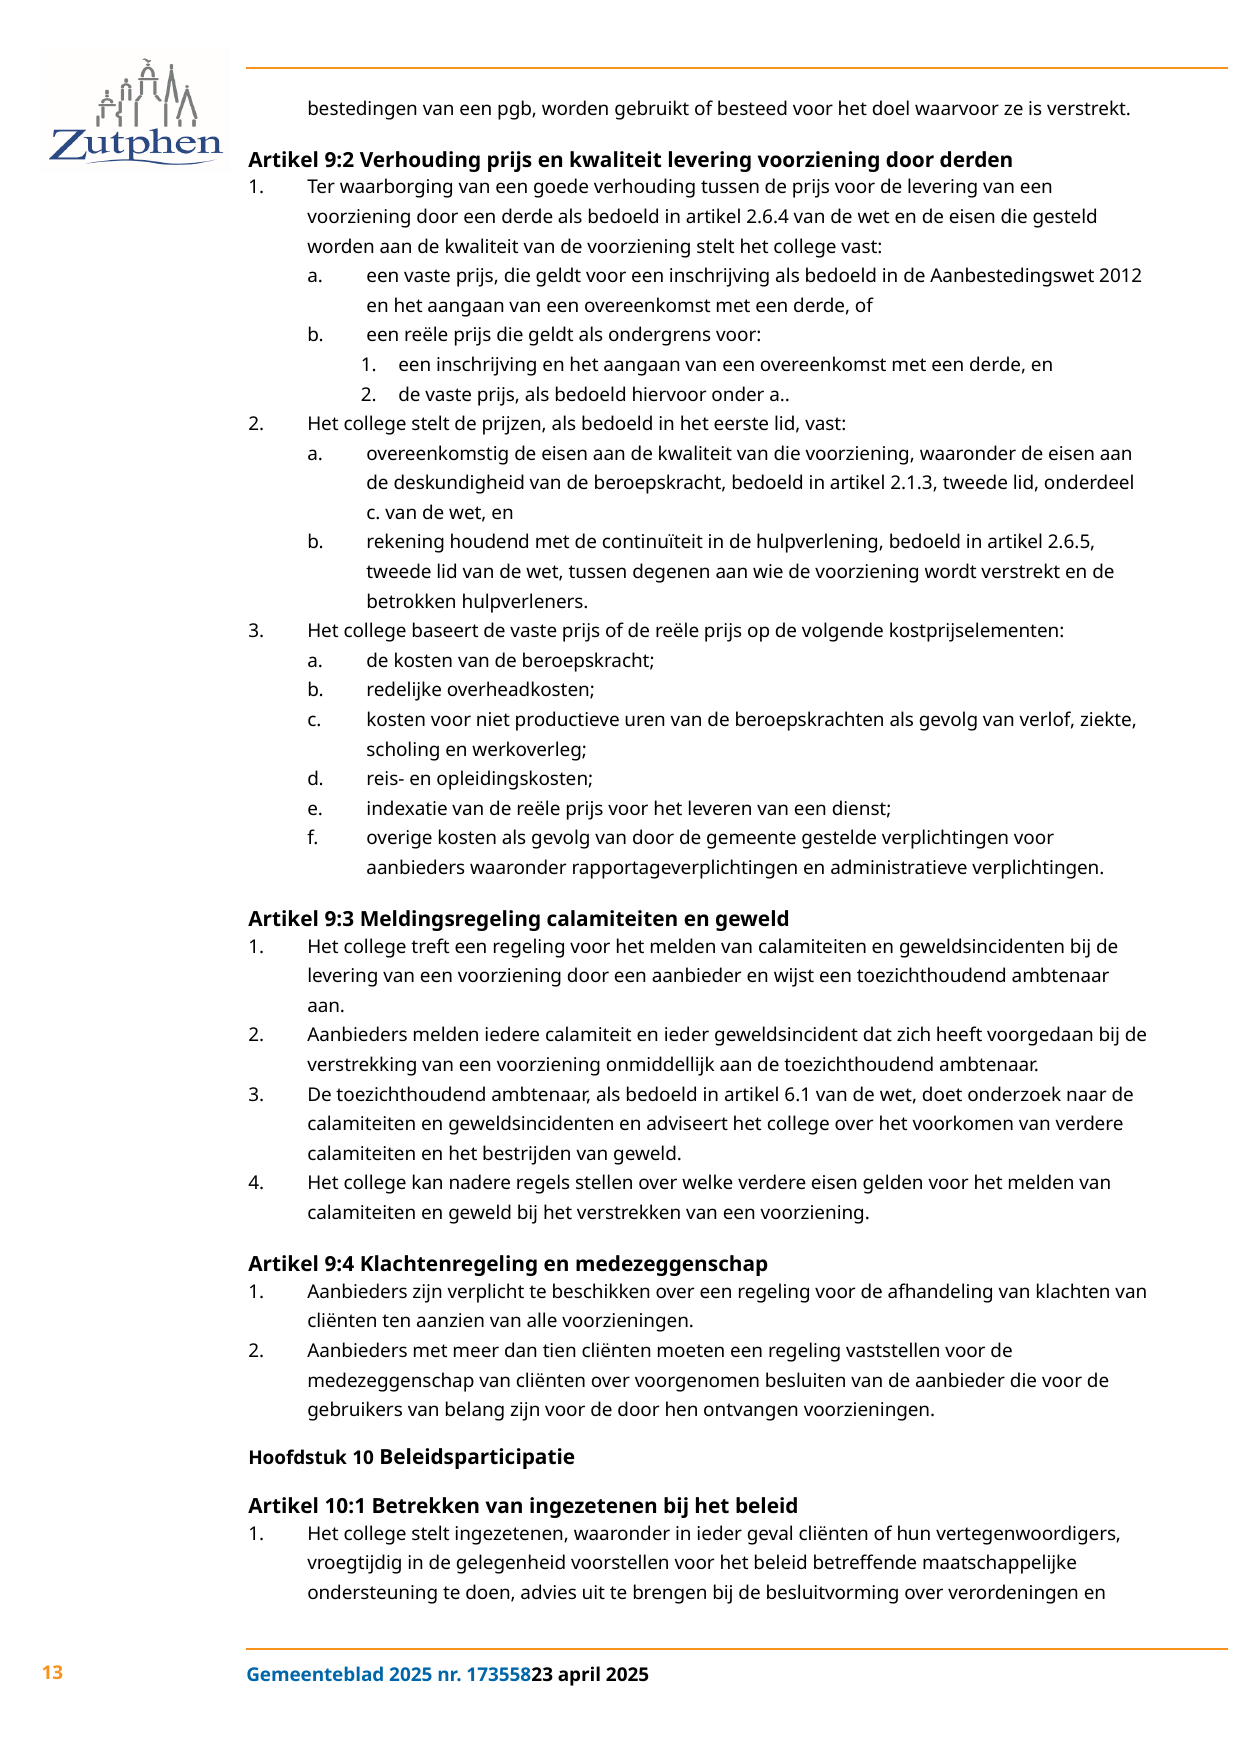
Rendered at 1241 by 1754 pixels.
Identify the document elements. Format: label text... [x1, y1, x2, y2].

list Het college baseert de vaste prijs of de reële prijs op de volgende kostprijselementen: [248, 617, 1152, 643]
list Het college stelt de prijzen, als bedoeld in het eerste lid, vast: [248, 410, 1152, 436]
list kosten voor niet productieve uren van de beroepskrachten als gevolg van verlof, ziekte, scholing en werkoverleg; [307, 706, 1152, 761]
list Aanbieders zijn verplicht te beschikken over een regeling voor de afhandeling van klachten van cliënten ten aanzien van alle voorzieningen. [248, 1278, 1152, 1333]
list rekening houdend met de continuïteit in de hulpverlening, bedoeld in artikel 2.6.5, tweede lid van de wet, tussen degenen aan wie de voorziening wordt verstrekt en de betrokken hulpverleners. [307, 529, 1152, 613]
list een reële prijs die geldt als ondergrens voor: [307, 322, 1152, 347]
list overeenkomstig de eisen aan de kwaliteit van die voorziening, waaronder de eisen aan de deskundigheid van de beroepskracht, bedoeld in artikel 2.1.3, tweede lid, onderdeel c. van de wet, en [307, 440, 1152, 525]
list overige kosten als gevolg van door de gemeente gestelde verplichtingen voor aanbieders waaronder rapportageverplichtingen en administratieve verplichtingen. [307, 824, 1152, 880]
text Hoofdstuk 10 Beleidsparticipatie [248, 1442, 1152, 1470]
text Artikel 9:3 Meldingsregeling calamiteiten en geweld [248, 904, 1152, 933]
text Artikel 10:1 Betrekken van ingezetenen bij het beleid [248, 1491, 1152, 1520]
list Aanbieders met meer dan tien cliënten moeten een regeling vaststellen voor de medezeggenschap van cliënten over voorgenomen besluiten van de aanbieder die voor de gebruikers van belang zijn voor de door hen ontvangen voorzieningen. [248, 1337, 1152, 1422]
list De toezichthoudend ambtenaar, als bedoeld in artikel 6.1 van de wet, doet onderzoek naar de calamiteiten en geweldsincidenten en adviseert het college over het voorkomen van verdere calamiteiten en het bestrijden van geweld. [248, 1081, 1152, 1166]
list Het college stelt ingezetenen, waaronder in ieder geval cliënten of hun vertegenwoordigers, vroegtijdig in de gelegenheid voorstellen voor het beleid betreffende maatschappelijke ondersteuning te doen, advies uit te brengen bij de besluitvorming over verordeningen en [248, 1520, 1152, 1604]
list een vaste prijs, die geldt voor een inschrijving als bedoeld in de Aanbestedingswet 2012 en het aangaan van een overeenkomst met een derde, of [307, 262, 1152, 318]
list bestedingen van een pgb, worden gebruikt of besteed voor het doel waarvoor ze is verstrekt. [248, 95, 1152, 121]
list indexatie van de reële prijs voor het leveren van een dienst; [307, 795, 1152, 821]
text Artikel 9:2 Verhouding prijs en kwaliteit levering voorziening door derden [248, 145, 1152, 174]
list Aanbieders melden iedere calamiteit en ieder geweldsincident dat zich heeft voorgedaan bij de verstrekking van een voorziening onmiddellijk aan de toezichthoudend ambtenaar. [248, 1022, 1152, 1077]
picture [41, 47, 231, 172]
list redelijke overheadkosten; [307, 677, 1152, 702]
list een inschrijving en het aangaan van een overeenkomst met een derde, en [361, 351, 1152, 377]
list Ter waarborging van een goede verhouding tussen de prijs voor de levering van een voorziening door een derde als bedoeld in artikel 2.6.4 van de wet en de eisen die gesteld worden aan de kwaliteit van de voorziening stelt het college vast: [248, 174, 1152, 258]
list Het college treft een regeling voor het melden van calamiteiten en geweldsincidenten bij de levering van een voorziening door een aanbieder en wijst een toezichthoudend ambtenaar aan. [248, 933, 1152, 1018]
list Het college kan nadere regels stellen over welke verdere eisen gelden voor het melden van calamiteiten en geweld bij het verstrekken van een voorziening. [248, 1169, 1152, 1225]
list reis- en opleidingskosten; [307, 765, 1152, 791]
text Artikel 9:4 Klachtenregeling en medezeggenschap [248, 1249, 1152, 1278]
list de kosten van de beroepskracht; [307, 647, 1152, 673]
list de vaste prijs, als bedoeld hiervoor onder a.. [361, 381, 1152, 406]
